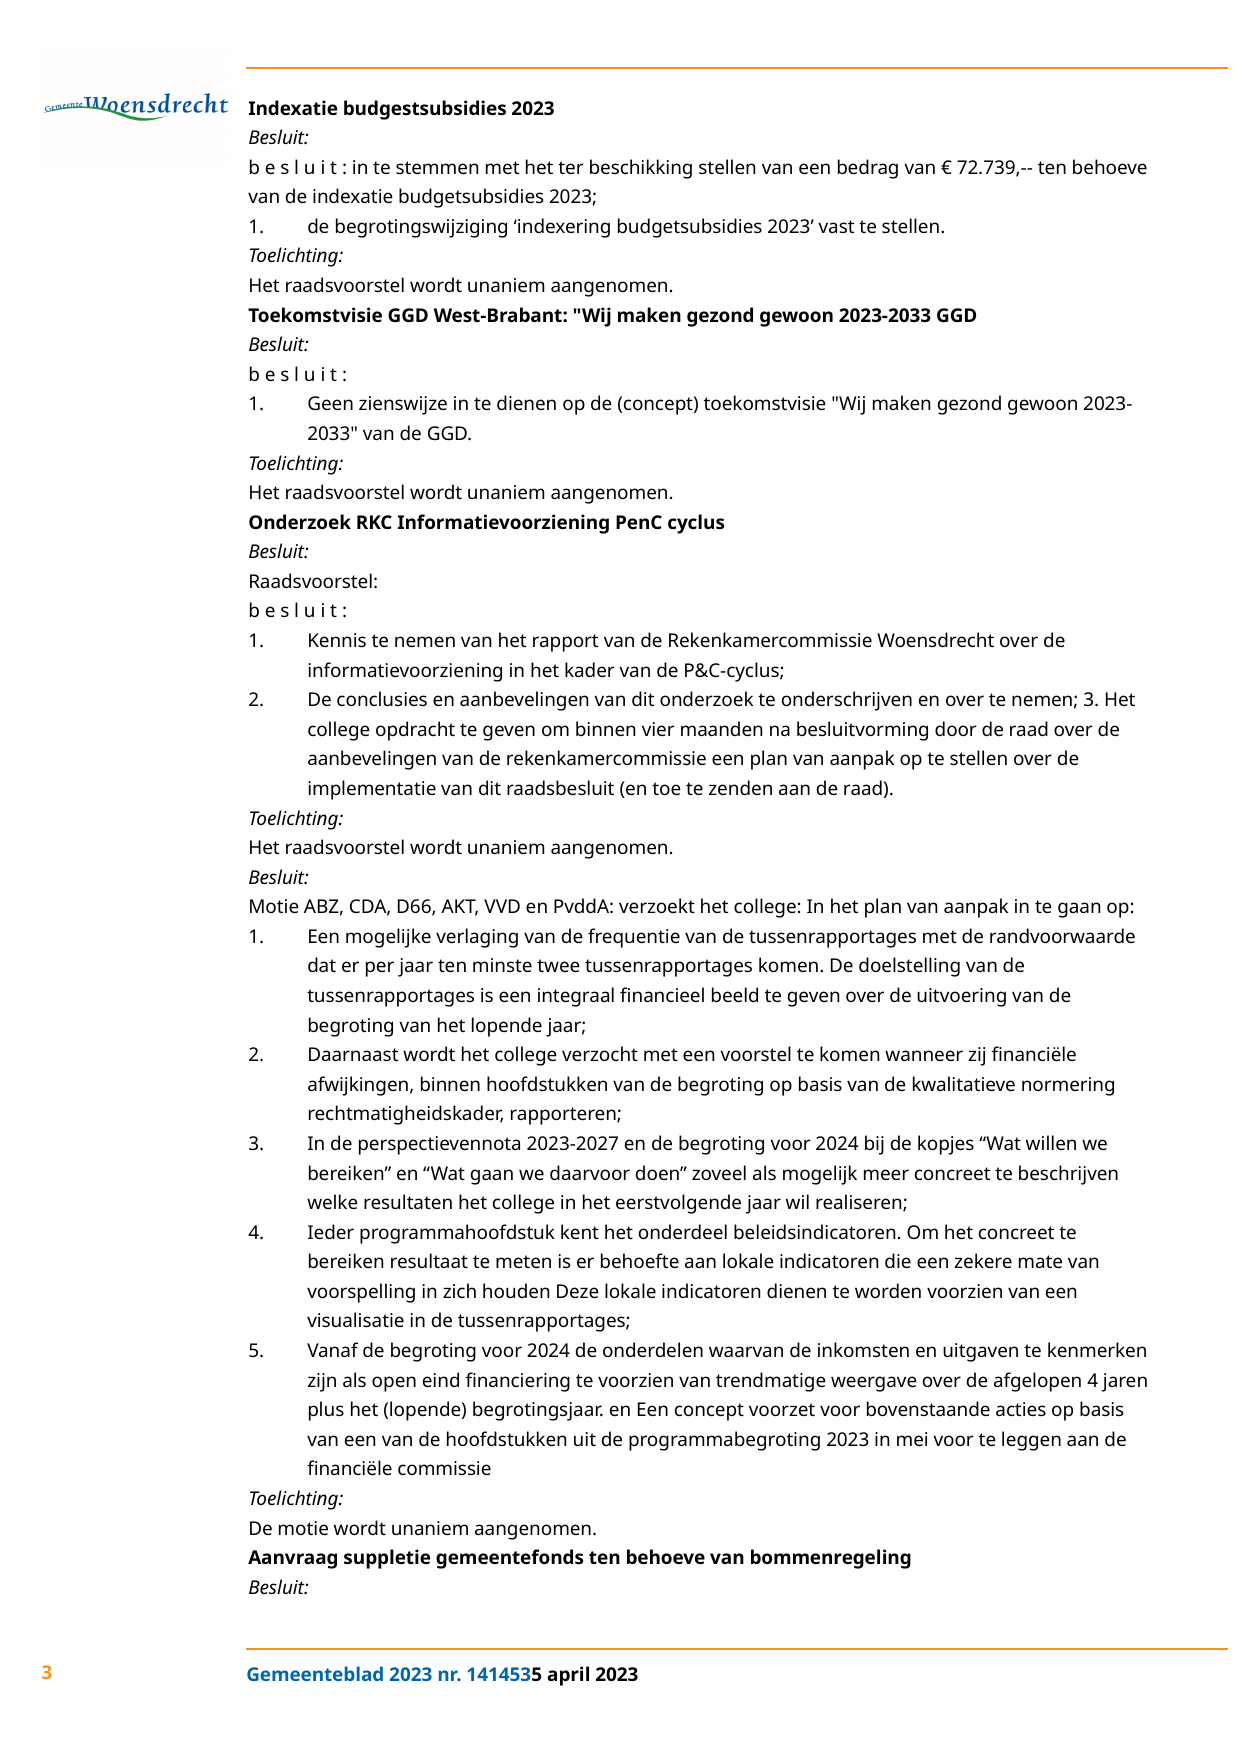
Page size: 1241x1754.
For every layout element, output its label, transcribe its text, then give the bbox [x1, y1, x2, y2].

text b e s l u i t : in te stemmen met het ter beschikking stellen van een bedrag van € 72.739,-- ten behoeve van de indexatie budgetsubsidies 2023; [248, 154, 1152, 209]
text Besluit: [248, 538, 1152, 564]
list Ieder programmahoofdstuk kent het onderdeel beleidsindicatoren. Om het concreet te bereiken resultaat te meten is er behoefte aan lokale indicatoren die een zekere mate van voorspelling in zich houden Deze lokale indicatoren dienen te worden voorzien van een visualisatie in de tussenrapportages; [248, 1219, 1152, 1333]
list Kennis te nemen van het rapport van de Rekenkamercommissie Woensdrecht over de informatievoorziening in het kader van de P&C-cyclus; [248, 627, 1152, 683]
list Een mogelijke verlaging van de frequentie van de tussenrapportages met de randvoorwaarde dat er per jaar ten minste twee tussenrapportages komen. De doelstelling van de tussenrapportages is een integraal financieel beeld te geven over de uitvoering van de begroting van het lopende jaar; [248, 923, 1152, 1038]
text b e s l u i t : [248, 361, 1152, 387]
text b e s l u i t : [248, 598, 1152, 623]
text De motie wordt unaniem aangenomen. [248, 1515, 1152, 1541]
text Toekomstvisie GGD West-Brabant: "Wij maken gezond gewoon 2023-2033 GGD [248, 302, 1152, 328]
list Daarnaast wordt het college verzocht met een voorstel te komen wanneer zij financiële afwijkingen, binnen hoofdstukken van de begroting op basis van de kwalitatieve normering rechtmatigheidskader, rapporteren; [248, 1041, 1152, 1126]
text Besluit: [248, 1574, 1152, 1600]
list Geen zienswijze in te dienen op de (concept) toekomstvisie "Wij maken gezond gewoon 2023-2033" van de GGD. [248, 391, 1152, 446]
text Toelichting: [248, 1485, 1152, 1511]
text Besluit: [248, 331, 1152, 357]
text Onderzoek RKC Informatievoorziening PenC cyclus [248, 509, 1152, 535]
text Het raadsvoorstel wordt unaniem aangenomen. [248, 479, 1152, 505]
text Toelichting: [248, 243, 1152, 268]
list De conclusies en aanbevelingen van dit onderzoek te onderschrijven en over te nemen; 3. Het college opdracht te geven om binnen vier maanden na besluitvorming door de raad over de aanbevelingen van de rekenkamercommissie een plan van aanpak op te stellen over de implementatie van dit raadsbesluit (en toe te zenden aan de raad). [248, 686, 1152, 801]
text Het raadsvoorstel wordt unaniem aangenomen. [248, 834, 1152, 860]
text Indexatie budgestsubsidies 2023 [248, 95, 1152, 121]
text Toelichting: [248, 805, 1152, 831]
list Vanaf de begroting voor 2024 de onderdelen waarvan de inkomsten en uitgaven te kenmerken zijn als open eind financiering te voorzien van trendmatige weergave over de afgelopen 4 jaren plus het (lopende) begrotingsjaar. en Een concept voorzet voor bovenstaande acties op basis van een van de hoofdstukken uit de programmabegroting 2023 in mei voor te leggen aan de financiële commissie [248, 1337, 1152, 1481]
list In de perspectievennota 2023-2027 en de begroting voor 2024 bij de kopjes “Wat willen we bereiken” en “Wat gaan we daarvoor doen” zoveel als mogelijk meer concreet te beschrijven welke resultaten het college in het eerstvolgende jaar wil realiseren; [248, 1130, 1152, 1215]
text Besluit: [248, 864, 1152, 890]
text Motie ABZ, CDA, D66, AKT, VVD en PvddA: verzoekt het college: In het plan van aanpak in te gaan op: [248, 893, 1152, 919]
text Besluit: [248, 124, 1152, 150]
text Aanvraag suppletie gemeentefonds ten behoeve van bommenregeling [248, 1544, 1152, 1570]
picture [41, 47, 231, 172]
text Toelichting: [248, 450, 1152, 476]
list de begrotingswijziging ‘indexering budgetsubsidies 2023’ vast te stellen. [248, 213, 1152, 239]
text Het raadsvoorstel wordt unaniem aangenomen. [248, 272, 1152, 298]
text Raadsvoorstel: [248, 568, 1152, 594]
